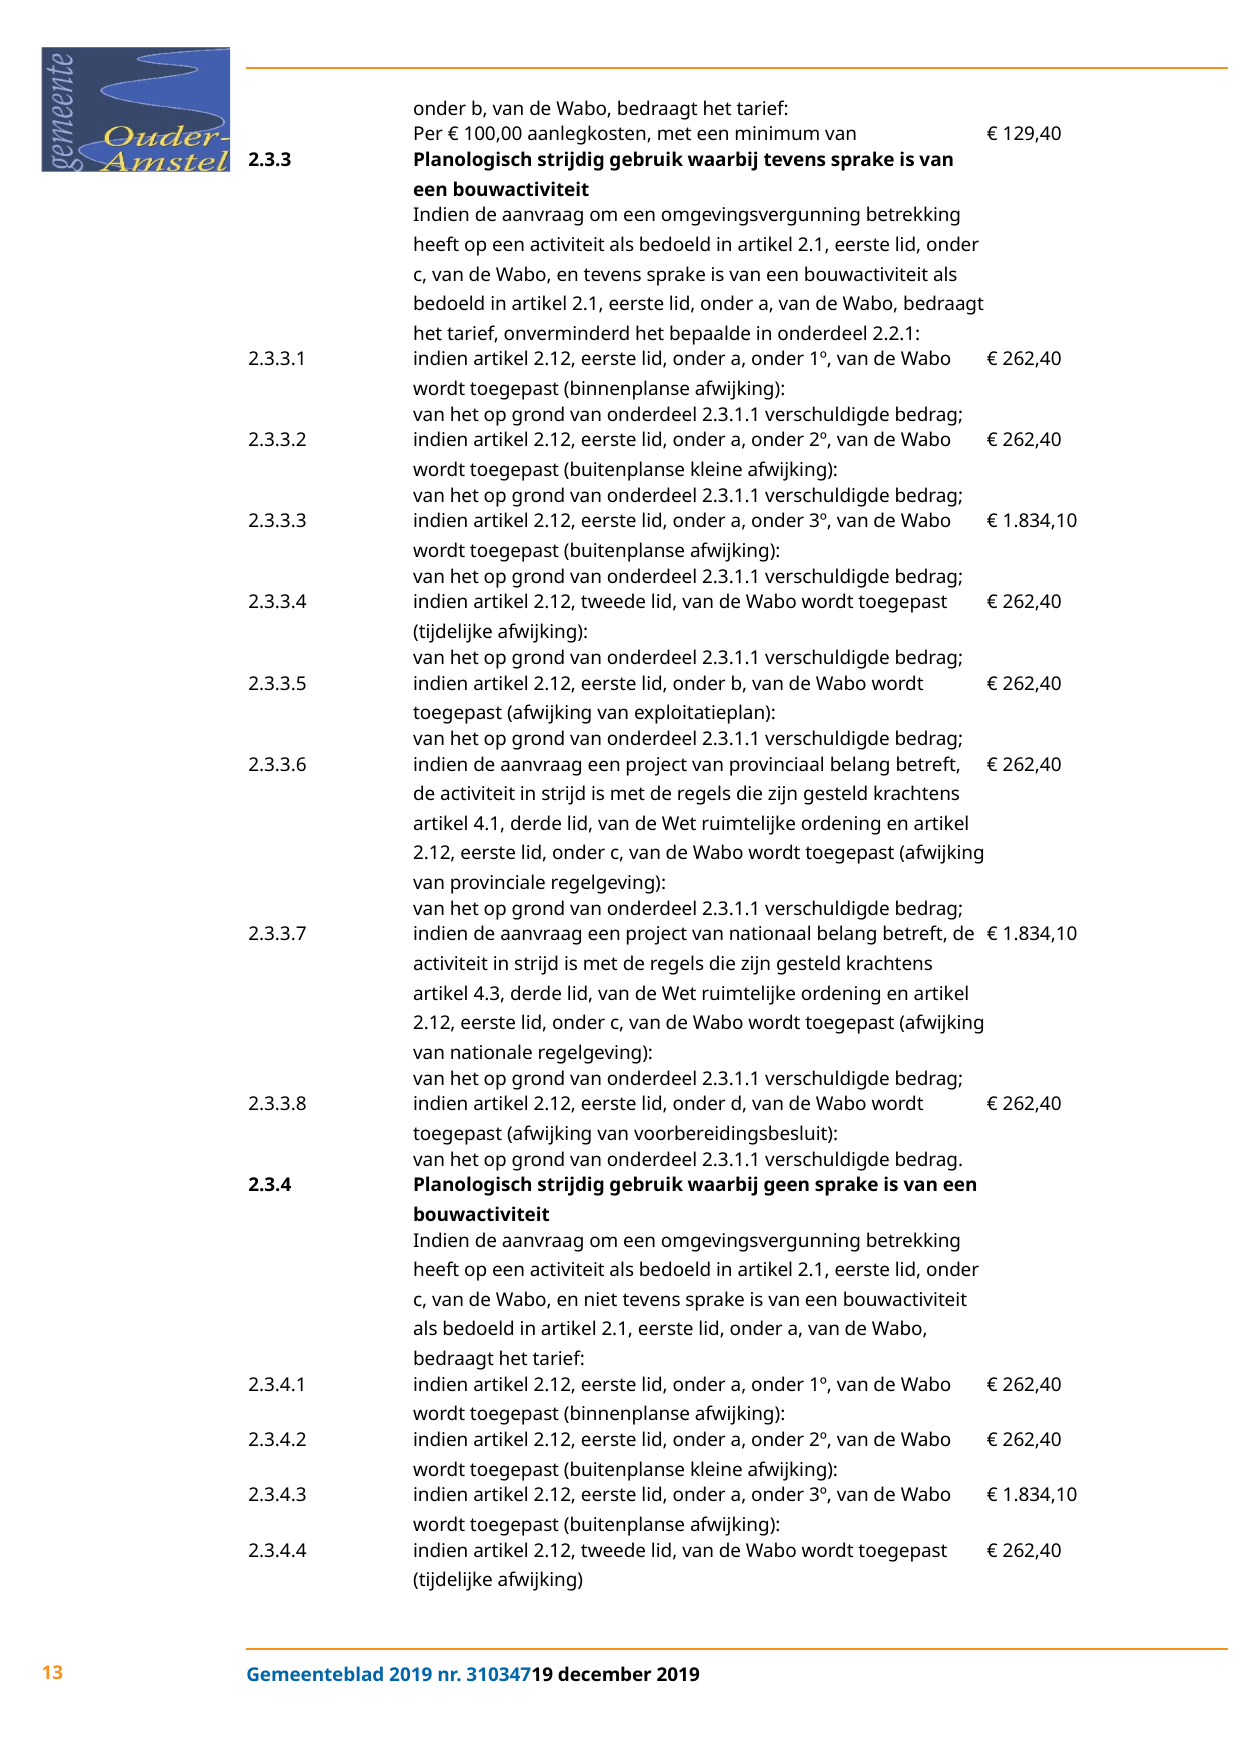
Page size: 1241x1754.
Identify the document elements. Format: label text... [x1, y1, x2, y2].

picture [41, 47, 231, 172]
table_cell onder b, van de Wabo, bedraagt het tarief: [413, 95, 987, 121]
table_cell Indien de aanvraag om een omgevingsvergunning betrekking heeft op een activiteit als bedoeld in artikel 2.1, eerste lid, onder c, van de Wabo, en tevens sprake is van een bouwactiviteit als bedoeld in artikel 2.1, eerste lid, onder a, van de Wabo, bedraagt het tarief, onverminderd het bepaalde in onderdeel 2.2.1: [413, 202, 987, 346]
table_cell € 1.834,10 [987, 508, 1152, 563]
table_cell [248, 1146, 413, 1171]
table_cell van het op grond van onderdeel 2.3.1.1 verschuldigde bedrag; [413, 644, 987, 670]
table_cell [987, 1171, 1152, 1227]
table_cell [248, 401, 413, 427]
table_cell [248, 1227, 413, 1371]
table_cell [248, 482, 413, 508]
table_cell [987, 482, 1152, 508]
table_cell [248, 895, 413, 921]
table_cell indien artikel 2.12, eerste lid, onder a, onder 1º, van de Wabo wordt toegepast (binnenplanse afwijking): [413, 1371, 987, 1426]
table_cell € 262,40 [987, 1090, 1152, 1146]
table_cell indien artikel 2.12, eerste lid, onder a, onder 2º, van de Wabo wordt toegepast (buitenplanse kleine afwijking): [413, 1426, 987, 1481]
table_cell € 262,40 [987, 670, 1152, 725]
table_cell € 262,40 [987, 346, 1152, 401]
table_cell van het op grond van onderdeel 2.3.1.1 verschuldigde bedrag; [413, 1065, 987, 1090]
table_cell indien artikel 2.12, tweede lid, van de Wabo wordt toegepast (tijdelijke afwijking): [413, 589, 987, 644]
table_cell van het op grond van onderdeel 2.3.1.1 verschuldigde bedrag; [413, 725, 987, 751]
table_cell 2.3.3.7 [248, 921, 413, 1065]
table_cell van het op grond van onderdeel 2.3.1.1 verschuldigde bedrag; [413, 401, 987, 427]
table_cell € 129,40 [987, 121, 1152, 146]
table_cell [248, 1065, 413, 1090]
table_cell € 262,40 [987, 751, 1152, 895]
table_cell [987, 146, 1152, 202]
table_cell 2.3.3.5 [248, 670, 413, 725]
table_cell 2.3.4.4 [248, 1537, 413, 1592]
table_cell indien artikel 2.12, eerste lid, onder a, onder 3º, van de Wabo wordt toegepast (buitenplanse afwijking): [413, 508, 987, 563]
table_cell Planologisch strijdig gebruik waarbij tevens sprake is van een bouwactiviteit [413, 146, 987, 202]
table_cell indien artikel 2.12, eerste lid, onder a, onder 2º, van de Wabo wordt toegepast (buitenplanse kleine afwijking): [413, 427, 987, 482]
table_cell [248, 121, 413, 146]
table_cell 2.3.3 [248, 146, 413, 202]
table_cell 2.3.4.1 [248, 1371, 413, 1426]
table_cell € 1.834,10 [987, 921, 1152, 1065]
table_cell 2.3.4.3 [248, 1481, 413, 1537]
table_cell van het op grond van onderdeel 2.3.1.1 verschuldigde bedrag; [413, 895, 987, 921]
table_cell [248, 725, 413, 751]
table_cell van het op grond van onderdeel 2.3.1.1 verschuldigde bedrag; [413, 482, 987, 508]
table_cell [987, 1227, 1152, 1371]
table_cell van het op grond van onderdeel 2.3.1.1 verschuldigde bedrag. [413, 1146, 987, 1171]
table_cell indien de aanvraag een project van provinciaal belang betreft, de activiteit in strijd is met de regels die zijn gesteld krachtens artikel 4.1, derde lid, van de Wet ruimtelijke ordening en artikel 2.12, eerste lid, onder c, van de Wabo wordt toegepast (afwijking van provinciale regelgeving): [413, 751, 987, 895]
table_cell [987, 1146, 1152, 1171]
table_cell € 262,40 [987, 1371, 1152, 1426]
table_cell [987, 563, 1152, 589]
table_cell [248, 202, 413, 346]
table_cell Planologisch strijdig gebruik waarbij geen sprake is van een bouwactiviteit [413, 1171, 987, 1227]
table_cell indien artikel 2.12, eerste lid, onder a, onder 3º, van de Wabo wordt toegepast (buitenplanse afwijking): [413, 1481, 987, 1537]
table_cell [987, 202, 1152, 346]
table_cell € 262,40 [987, 1537, 1152, 1592]
table_cell 2.3.3.8 [248, 1090, 413, 1146]
table_cell indien artikel 2.12, tweede lid, van de Wabo wordt toegepast (tijdelijke afwijking) [413, 1537, 987, 1592]
table_cell indien artikel 2.12, eerste lid, onder d, van de Wabo wordt toegepast (afwijking van voorbereidingsbesluit): [413, 1090, 987, 1146]
table_cell [987, 401, 1152, 427]
table_cell € 262,40 [987, 427, 1152, 482]
table_cell indien de aanvraag een project van nationaal belang betreft, de activiteit in strijd is met de regels die zijn gesteld krachtens artikel 4.3, derde lid, van de Wet ruimtelijke ordening en artikel 2.12, eerste lid, onder c, van de Wabo wordt toegepast (afwijking van nationale regelgeving): [413, 921, 987, 1065]
table_cell Per € 100,00 aanlegkosten, met een minimum van [413, 121, 987, 146]
table_cell [248, 95, 413, 121]
table_cell [987, 95, 1152, 121]
table_cell van het op grond van onderdeel 2.3.1.1 verschuldigde bedrag; [413, 563, 987, 589]
table_cell [987, 895, 1152, 921]
table_cell Indien de aanvraag om een omgevingsvergunning betrekking heeft op een activiteit als bedoeld in artikel 2.1, eerste lid, onder c, van de Wabo, en niet tevens sprake is van een bouwactiviteit als bedoeld in artikel 2.1, eerste lid, onder a, van de Wabo, bedraagt het tarief: [413, 1227, 987, 1371]
table_cell € 1.834,10 [987, 1481, 1152, 1537]
table_cell € 262,40 [987, 1426, 1152, 1481]
table_cell 2.3.3.6 [248, 751, 413, 895]
table_cell [248, 563, 413, 589]
table_cell [987, 1065, 1152, 1090]
table_cell 2.3.3.1 [248, 346, 413, 401]
table_cell indien artikel 2.12, eerste lid, onder a, onder 1º, van de Wabo wordt toegepast (binnenplanse afwijking): [413, 346, 987, 401]
table_cell [248, 644, 413, 670]
table_cell 2.3.4.2 [248, 1426, 413, 1481]
table_cell 2.3.4 [248, 1171, 413, 1227]
table_cell 2.3.3.4 [248, 589, 413, 644]
table_cell indien artikel 2.12, eerste lid, onder b, van de Wabo wordt toegepast (afwijking van exploitatieplan): [413, 670, 987, 725]
table_cell [987, 644, 1152, 670]
table_cell [987, 725, 1152, 751]
table_cell 2.3.3.2 [248, 427, 413, 482]
table_cell 2.3.3.3 [248, 508, 413, 563]
table_cell € 262,40 [987, 589, 1152, 644]
